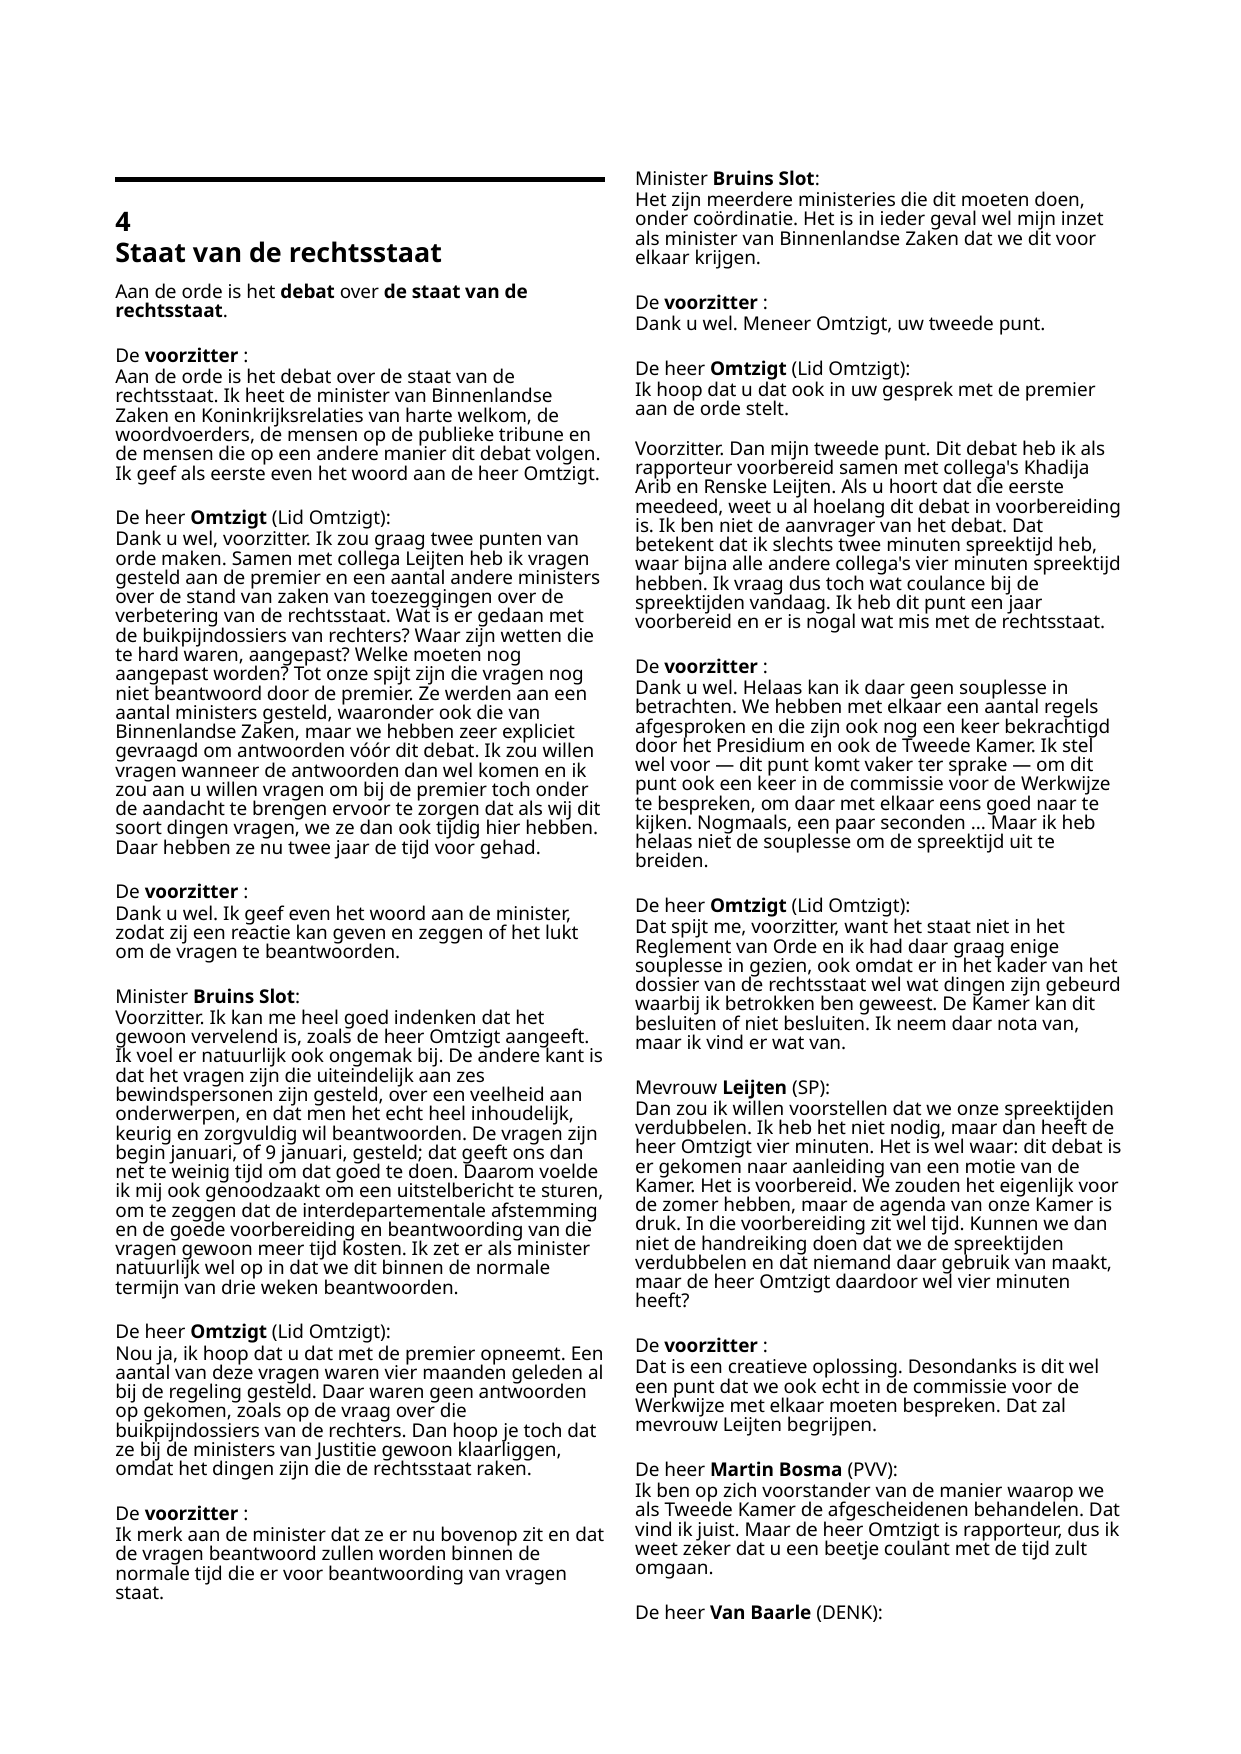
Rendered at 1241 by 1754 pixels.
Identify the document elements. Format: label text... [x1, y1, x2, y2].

text Voorzitter. Dan mijn tweede punt. Dit debat heb ik als rapporteur voorbereid samen met collega's Khadija Arib en Renske Leijten. Als u hoort dat die eerste meedeed, weet u al hoelang dit debat in voorbereiding is. Ik ben niet de aanvrager van het debat. Dat betekent dat ik slechts twee minuten spreektijd heb, waar bijna alle andere collega's vier minuten spreektijd hebben. Ik vraag dus toch wat coulance bij de spreektijden vandaag. Ik heb dit punt een jaar voorbereid en er is nogal wat mis met de rechtsstaat. [635, 440, 1125, 632]
text Dat spijt me, voorzitter, want het staat niet in het Reglement van Orde en ik had daar graag enige souplesse in gezien, ook omdat er in het kader van het dossier van de rechtsstaat wel wat dingen zijn gebeurd waarbij ik betrokken ben geweest. De Kamer kan dit besluiten of niet besluiten. Ik neem daar nota van, maar ik vind er wat van. [635, 918, 1125, 1053]
text Voorzitter. Ik kan me heel goed indenken dat het gewoon vervelend is, zoals de heer Omtzigt aangeeft. Ik voel er natuurlijk ook ongemak bij. De andere kant is dat het vragen zijn die uiteindelijk aan zes bewindspersonen zijn gesteld, over een veelheid aan onderwerpen, en dat men het echt heel inhoudelijk, keurig en zorgvuldig wil beantwoorden. De vragen zijn begin januari, of 9 januari, gesteld; dat geeft ons dan net te weinig tijd om dat goed te doen. Daarom voelde ik mij ook genoodzaakt om een uitstelbericht te sturen, om te zeggen dat de interdepartementale afstemming en de goede voorbereiding en beantwoording van die vragen gewoon meer tijd kosten. Ik zet er als minister natuurlijk wel op in dat we dit binnen de normale termijn van drie weken beantwoorden. [115, 1009, 605, 1298]
text Aan de orde is het debat over de staat van de rechtsstaat. Ik heet de minister van Binnenlandse Zaken en Koninkrijksrelaties van harte welkom, de woordvoerders, de mensen op de publieke tribune en de mensen die op een andere manier dit debat volgen. Ik geef als eerste even het woord aan de heer Omtzigt. [115, 368, 605, 484]
text Dan zou ik willen voorstellen dat we onze spreektijden verdubbelen. Ik heb het niet nodig, maar dan heeft de heer Omtzigt vier minuten. Het is wel waar: dit debat is er gekomen naar aanleiding van een motie van de Kamer. Het is voorbereid. We zouden het eigenlijk voor de zomer hebben, maar de agenda van onze Kamer is druk. In die voorbereiding zit wel tijd. Kunnen we dan niet de handreiking doen dat we de spreektijden verdubbelen en dat niemand daar gebruik van maakt, maar de heer Omtzigt daardoor wel vier minuten heeft? [635, 1100, 1125, 1312]
text De voorzitter : [635, 289, 1125, 315]
text De heer Omtzigt (Lid Omtzigt): [115, 504, 605, 530]
text 4 [115, 203, 605, 239]
text Aan de orde is het debat over de staat van de rechtsstaat. [115, 283, 605, 322]
text Mevrouw Leijten (SP): [635, 1074, 1125, 1100]
text Dank u wel. Helaas kan ik daar geen souplesse in betrachten. We hebben met elkaar een aantal regels afgesproken en die zijn ook nog een keer bekrachtigd door het Presidium en ook de Tweede Kamer. Ik stel wel voor — dit punt komt vaker ter sprake — om dit punt ook een keer in de commissie voor de Werkwijze te bespreken, om daar met elkaar eens goed naar te kijken. Nogmaals, een paar seconden ... Maar ik heb helaas niet de souplesse om de spreektijd uit te breiden. [635, 679, 1125, 872]
text De heer Omtzigt (Lid Omtzigt): [635, 893, 1125, 918]
text De voorzitter : [115, 1500, 605, 1526]
text Het zijn meerdere ministeries die dit moeten doen, onder coördinatie. Het is in ieder geval wel mijn inzet als minister van Binnenlandse Zaken dat we dit voor elkaar krijgen. [635, 191, 1125, 268]
text Ik ben op zich voorstander van de manier waarop we als Tweede Kamer de afgescheidenen behandelen. Dat vind ik juist. Maar de heer Omtzigt is rapporteur, dus ik weet zeker dat u een beetje coulant met de tijd zult omgaan. [635, 1482, 1125, 1578]
text Nou ja, ik hoop dat u dat met de premier opneemt. Een aantal van deze vragen waren vier maanden geleden al bij de regeling gesteld. Daar waren geen antwoorden op gekomen, zoals op de vraag over die buikpijndossiers van de rechters. Dan hoop je toch dat ze bij de ministers van Justitie gewoon klaarliggen, omdat het dingen zijn die de rechtsstaat raken. [115, 1344, 605, 1479]
text De voorzitter : [635, 1333, 1125, 1358]
text De heer Omtzigt (Lid Omtzigt): [635, 355, 1125, 381]
text Dank u wel. Meneer Omtzigt, uw tweede punt. [635, 315, 1125, 334]
text Dank u wel. Ik geef even het woord aan de minister, zodat zij een reactie kan geven en zeggen of het lukt om de vragen te beantwoorden. [115, 904, 605, 962]
text Staat van de rechtsstaat [115, 239, 605, 283]
text Ik merk aan de minister dat ze er nu bovenop zit en dat de vragen beantwoord zullen worden binnen de normale tijd die er voor beantwoording van vragen staat. [115, 1526, 605, 1603]
text De voorzitter : [115, 342, 605, 368]
text Dank u wel, voorzitter. Ik zou graag twee punten van orde maken. Samen met collega Leijten heb ik vragen gesteld aan de premier en een aantal andere ministers over de stand van zaken van toezeggingen over de verbetering van de rechtsstaat. Wat is er gedaan met de buikpijndossiers van rechters? Waar zijn wetten die te hard waren, aangepast? Welke moeten nog aangepast worden? Tot onze spijt zijn die vragen nog niet beantwoord door de premier. Ze werden aan een aantal ministers gesteld, waaronder ook die van Binnenlandse Zaken, maar we hebben zeer expliciet gevraagd om antwoorden vóór dit debat. Ik zou willen vragen wanneer de antwoorden dan wel komen en ik zou aan u willen vragen om bij de premier toch onder de aandacht te brengen ervoor te zorgen dat als wij dit soort dingen vragen, we ze dan ook tijdig hier hebben. Daar hebben ze nu twee jaar de tijd voor gehad. [115, 530, 605, 858]
text Dat is een creatieve oplossing. Desondanks is dit wel een punt dat we ook echt in de commissie voor de Werkwijze met elkaar moeten bespreken. Dat zal mevrouw Leijten begrijpen. [635, 1358, 1125, 1435]
text Ik hoop dat u dat ook in uw gesprek met de premier aan de orde stelt. [635, 381, 1125, 419]
text De heer Van Baarle (DENK): [635, 1599, 1125, 1625]
text De voorzitter : [115, 879, 605, 904]
text De heer Omtzigt (Lid Omtzigt): [115, 1319, 605, 1344]
text De voorzitter : [635, 653, 1125, 679]
text Minister Bruins Slot: [115, 983, 605, 1009]
text De heer Martin Bosma (PVV): [635, 1456, 1125, 1482]
text Minister Bruins Slot: [635, 165, 1125, 191]
